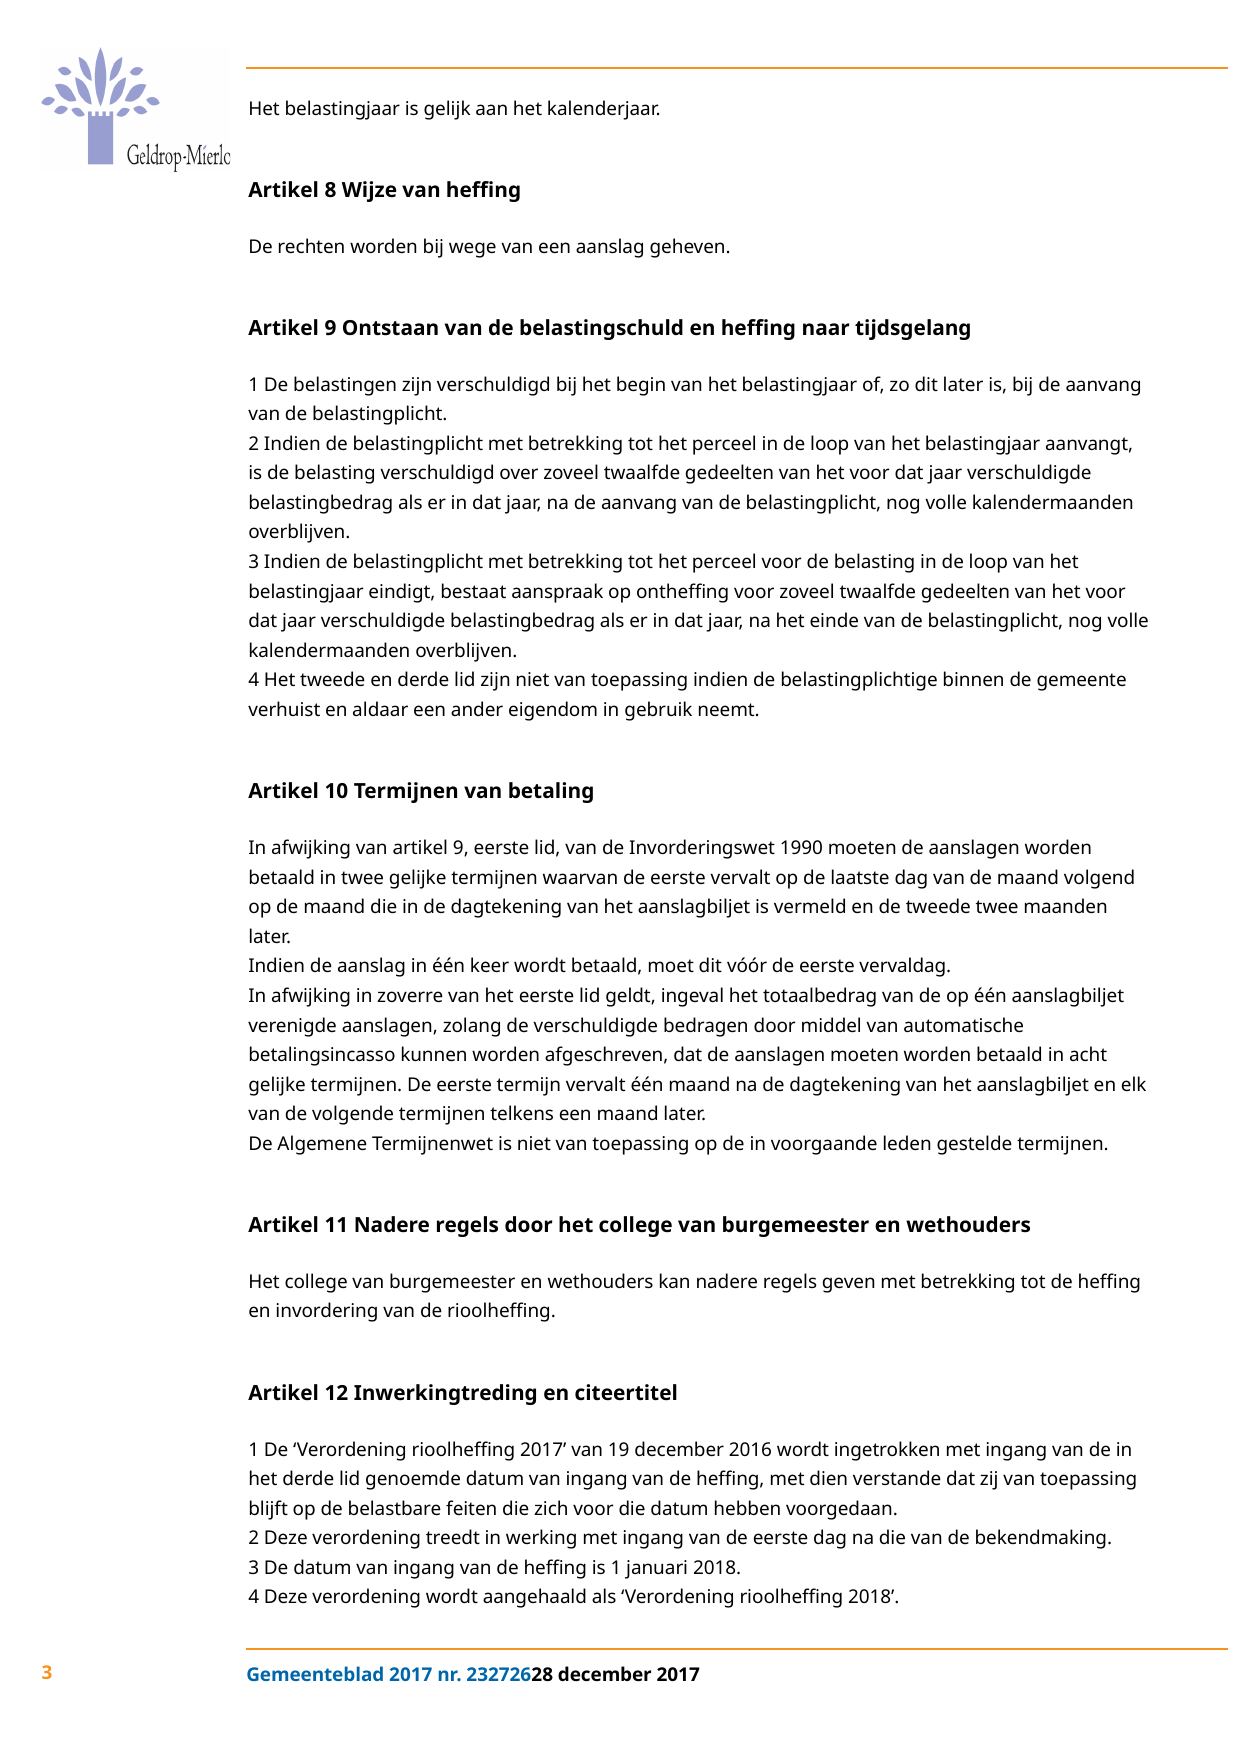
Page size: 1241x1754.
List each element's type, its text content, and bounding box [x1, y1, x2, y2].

text 4 Het tweede en derde lid zijn niet van toepassing indien de belastingplichtige binnen de gemeente verhuist en aldaar een ander eigendom in gebruik neemt. [248, 667, 1152, 722]
text Het college van burgemeester en wethouders kan nadere regels geven met betrekking tot de heffing en invordering van de rioolheffing. [248, 1268, 1152, 1323]
picture [41, 47, 231, 172]
text Artikel 10 Termijnen van betaling [248, 776, 1152, 805]
text 4 Deze verordening wordt aangehaald als ‘Verordening rioolheffing 2018’. [248, 1584, 1152, 1609]
text Artikel 8 Wijze van heffing [248, 175, 1152, 203]
text In afwijking in zoverre van het eerste lid geldt, ingeval het totaalbedrag van de op één aanslagbiljet verenigde aanslagen, zolang de verschuldigde bedragen door middel van automatische betalingsincasso kunnen worden afgeschreven, dat de aanslagen moeten worden betaald in acht gelijke termijnen. De eerste termijn vervalt één maand na de dagtekening van het aanslagbiljet en elk van de volgende termijnen telkens een maand later. [248, 982, 1152, 1126]
text Artikel 11 Nadere regels door het college van burgemeester en wethouders [248, 1210, 1152, 1238]
text 3 De datum van ingang van de heffing is 1 januari 2018. [248, 1554, 1152, 1580]
text 1 De belastingen zijn verschuldigd bij het begin van het belastingjaar of, zo dit later is, bij de aanvang van de belastingplicht. [248, 371, 1152, 426]
text 1 De ‘Verordening rioolheffing 2017’ van 19 december 2016 wordt ingetrokken met ingang van de in het derde lid genoemde datum van ingang van de heffing, met dien verstande dat zij van toepassing blijft op de belastbare feiten die zich voor die datum hebben voorgedaan. [248, 1436, 1152, 1521]
text De Algemene Termijnenwet is niet van toepassing op de in voorgaande leden gestelde termijnen. [248, 1130, 1152, 1156]
text De rechten worden bij wege van een aanslag geheven. [248, 233, 1152, 258]
text Artikel 12 Inwerkingtreding en citeertitel [248, 1378, 1152, 1406]
text Het belastingjaar is gelijk aan het kalenderjaar. [248, 95, 1152, 121]
text 2 Indien de belastingplicht met betrekking tot het perceel in de loop van het belastingjaar aanvangt, is de belasting verschuldigd over zoveel twaalfde gedeelten van het voor dat jaar verschuldigde belastingbedrag als er in dat jaar, na de aanvang van de belastingplicht, nog volle kalendermaanden overblijven. [248, 430, 1152, 544]
text 3 Indien de belastingplicht met betrekking tot het perceel voor de belasting in de loop van het belastingjaar eindigt, bestaat aanspraak op ontheffing voor zoveel twaalfde gedeelten van het voor dat jaar verschuldigde belastingbedrag als er in dat jaar, na het einde van de belastingplicht, nog volle kalendermaanden overblijven. [248, 548, 1152, 663]
text Indien de aanslag in één keer wordt betaald, moet dit vóór de eerste vervaldag. [248, 953, 1152, 978]
text In afwijking van artikel 9, eerste lid, van de Invorderingswet 1990 moeten de aanslagen worden betaald in twee gelijke termijnen waarvan de eerste vervalt op de laatste dag van de maand volgend op de maand die in de dagtekening van het aanslagbiljet is vermeld en de tweede twee maanden later. [248, 834, 1152, 949]
text 2 Deze verordening treedt in werking met ingang van de eerste dag na die van de bekendmaking. [248, 1524, 1152, 1550]
text Artikel 9 Ontstaan van de belastingschuld en heffing naar tijdsgelang [248, 313, 1152, 341]
